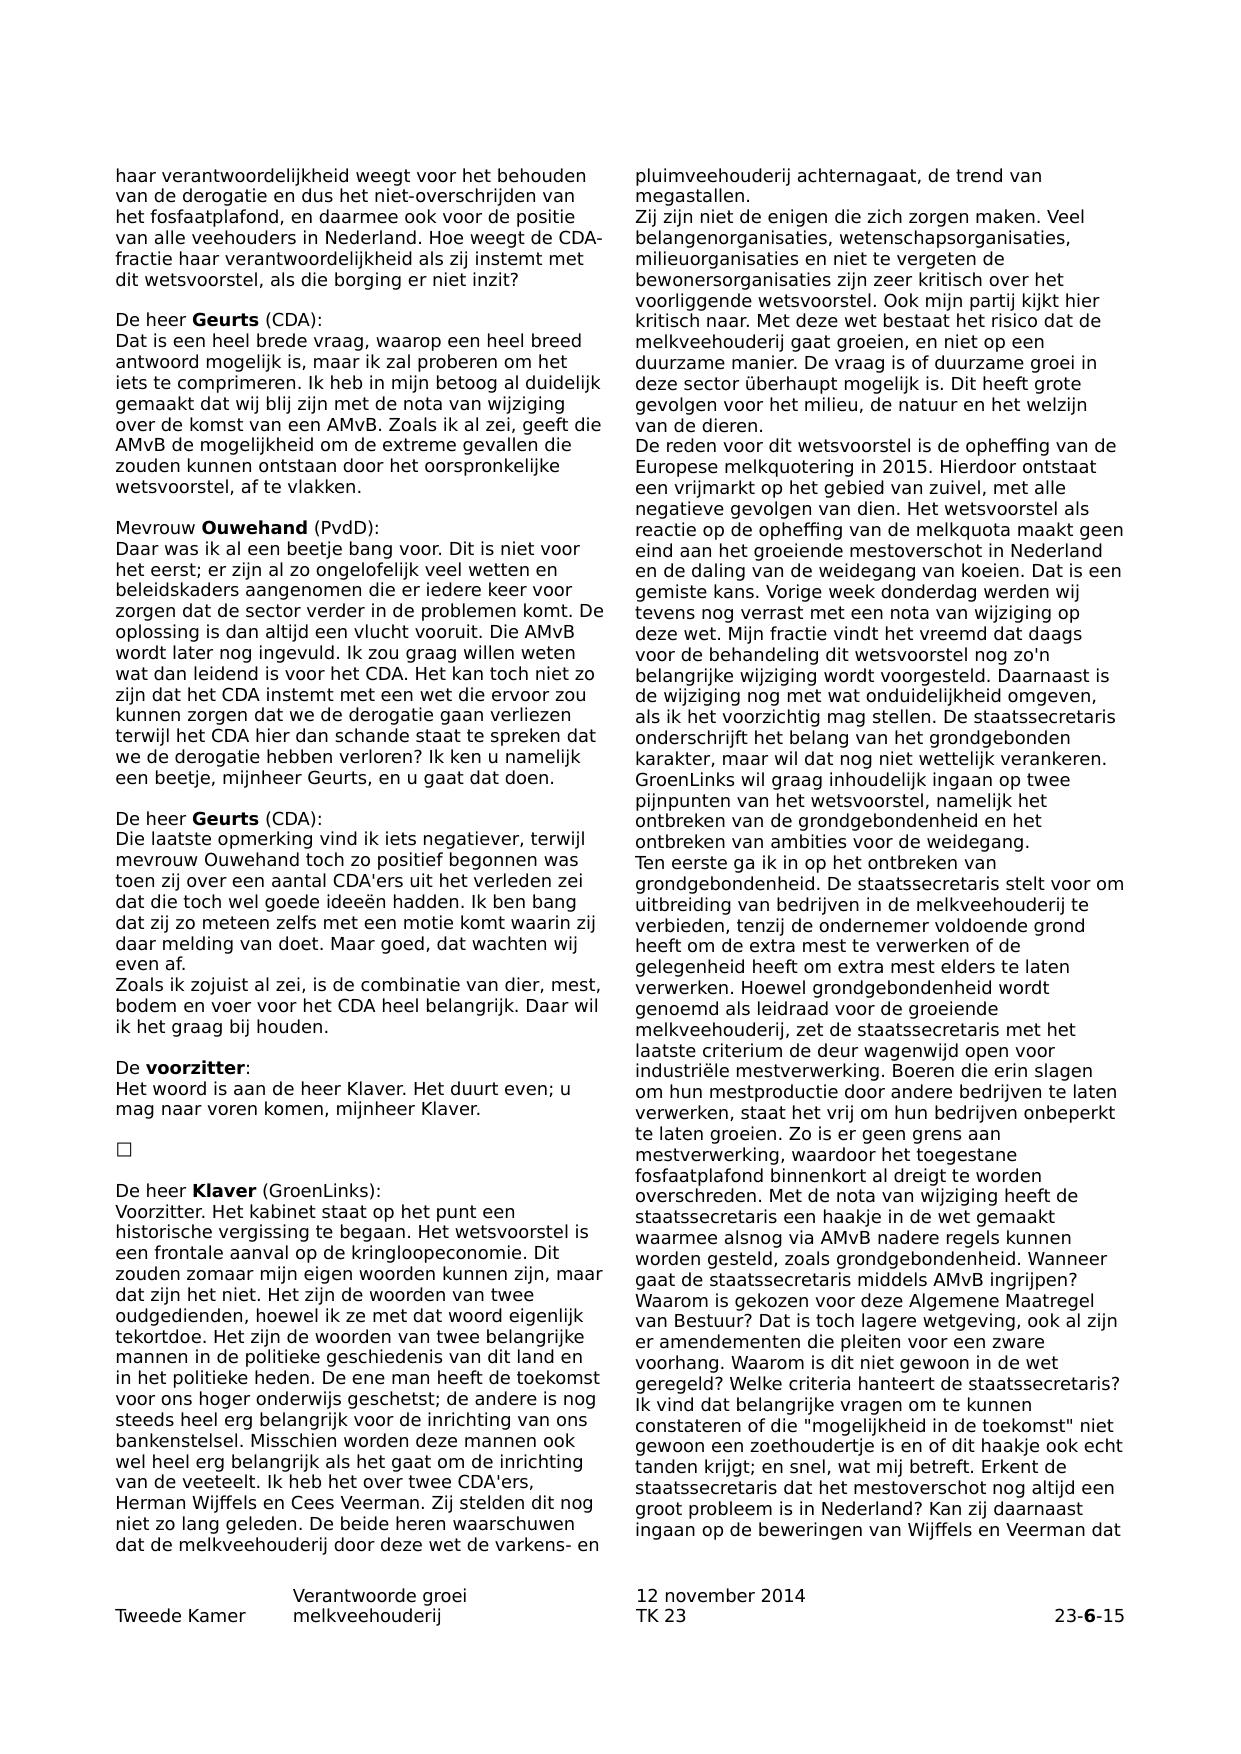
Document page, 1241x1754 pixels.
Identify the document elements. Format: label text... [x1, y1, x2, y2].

text Voorzitter. Het kabinet staat op het punt een historische vergissing te begaan. Het wetsvoorstel is een frontale aanval op de kringloopeconomie. Dit zouden zomaar mijn eigen woorden kunnen zijn, maar dat zijn het niet. Het zijn de woorden van twee oudgedienden, hoewel ik ze met dat woord eigenlijk tekortdoe. Het zijn de woorden van twee belangrijke mannen in de politieke geschiedenis van dit land en in het politieke heden. De ene man heeft de toekomst voor ons hoger onderwijs geschetst; de andere is nog steeds heel erg belangrijk voor de inrichting van ons bankenstelsel. Misschien worden deze mannen ook wel heel erg belangrijk als het gaat om de inrichting van de veeteelt. Ik heb het over twee CDA'ers, Herman Wijffels en Cees Veerman. Zij stelden dit nog niet zo lang geleden. De beide heren waarschuwen dat de melkveehouderij door deze wet de varkens- en [115, 1201, 605, 1556]
text De heer Geurts (CDA): [115, 310, 605, 331]
text Het woord is aan de heer Klaver. Het duurt even; u mag naar voren komen, mijnheer Klaver. [115, 1078, 605, 1120]
text Ten eerste ga ik in op het ontbreken van grondgebondenheid. De staatssecretaris stelt voor om uitbreiding van bedrijven in de melkveehouderij te verbieden, tenzij de ondernemer voldoende grond heeft om de extra mest te verwerken of de gelegenheid heeft om extra mest elders te laten verwerken. Hoewel grondgebondenheid wordt genoemd als leidraad voor de groeiende melkveehouderij, zet de staatssecretaris met het laatste criterium de deur wagenwijd open voor industriële mestverwerking. Boeren die erin slagen om hun mestproductie door andere bedrijven te laten verwerken, staat het vrij om hun bedrijven onbeperkt te laten groeien. Zo is er geen grens aan mestverwerking, waardoor het toegestane fosfaatplafond binnenkort al dreigt te worden overschreden. Met de nota van wijziging heeft de staatssecretaris een haakje in de wet gemaakt waarmee alsnog via AMvB nadere regels kunnen worden gesteld, zoals grondgebondenheid. Wanneer gaat de staatssecretaris middels AMvB ingrijpen? Waarom is gekozen voor deze Algemene Maatregel van Bestuur? Dat is toch lagere wetgeving, ook al zijn er amendementen die pleiten voor een zware voorhang. Waarom is dit niet gewoon in de wet geregeld? Welke criteria hanteert de staatssecretaris? [635, 853, 1125, 1394]
text Zij zijn niet de enigen die zich zorgen maken. Veel belangenorganisaties, wetenschapsorganisaties, milieuorganisaties en niet te vergeten de bewonersorganisaties zijn zeer kritisch over het voorliggende wetsvoorstel. Ook mijn partij kijkt hier kritisch naar. Met deze wet bestaat het risico dat de melkveehouderij gaat groeien, en niet op een duurzame manier. De vraag is of duurzame groei in deze sector überhaupt mogelijk is. Dit heeft grote gevolgen voor het milieu, de natuur en het welzijn van de dieren. [635, 207, 1125, 436]
text De voorzitter: [115, 1057, 605, 1078]
text De reden voor dit wetsvoorstel is de opheffing van de Europese melkquotering in 2015. Hierdoor ontstaat een vrijmarkt op het gebied van zuivel, met alle negatieve gevolgen van dien. Het wetsvoorstel als reactie op de opheffing van de melkquota maakt geen eind aan het groeiende mestoverschot in Nederland en de daling van de weidegang van koeien. Dat is een gemiste kans. Vorige week donderdag werden wij tevens nog verrast met een nota van wijziging op deze wet. Mijn fractie vindt het vreemd dat daags voor de behandeling dit wetsvoorstel nog zo'n belangrijke wijziging wordt voorgesteld. Daarnaast is de wijziging nog met wat onduidelijkheid omgeven, als ik het voorzichtig mag stellen. De staatssecretaris onderschrijft het belang van het grondgebonden karakter, maar wil dat nog niet wettelijk verankeren. GroenLinks wil graag inhoudelijk ingaan op twee pijnpunten van het wetsvoorstel, namelijk het ontbreken van de grondgebondenheid en het ontbreken van ambities voor de weidegang. [635, 436, 1125, 853]
text Zoals ik zojuist al zei, is de combinatie van dier, mest, bodem en voer voor het CDA heel belangrijk. Daar wil ik het graag bij houden. [115, 975, 605, 1037]
text Daar was ik al een beetje bang voor. Dit is niet voor het eerst; er zijn al zo ongelofelijk veel wetten en beleidskaders aangenomen die er iedere keer voor zorgen dat de sector verder in de problemen komt. De oplossing is dan altijd een vlucht vooruit. Die AMvB wordt later nog ingevuld. Ik zou graag willen weten wat dan leidend is voor het CDA. Het kan toch niet zo zijn dat het CDA instemt met een wet die ervoor zou kunnen zorgen dat we de derogatie gaan verliezen terwijl het CDA hier dan schande staat te spreken dat we de derogatie hebben verloren? Ik ken u namelijk een beetje, mijnheer Geurts, en u gaat dat doen. [115, 538, 605, 788]
text Die laatste opmerking vind ik iets negatiever, terwijl mevrouw Ouwehand toch zo positief begonnen was toen zij over een aantal CDA'ers uit het verleden zei dat die toch wel goede ideeën hadden. Ik ben bang dat zij zo meteen zelfs met een motie komt waarin zij daar melding van doet. Maar goed, dat wachten wij even af. [115, 829, 605, 975]
text Dat is een heel brede vraag, waarop een heel breed antwoord mogelijk is, maar ik zal proberen om het iets te comprimeren. Ik heb in mijn betoog al duidelijk gemaakt dat wij blij zijn met de nota van wijziging over de komst van een AMvB. Zoals ik al zei, geeft die AMvB de mogelijkheid om de extreme gevallen die zouden kunnen ontstaan door het oorspronkelijke wetsvoorstel, af te vlakken. [115, 331, 605, 498]
text Ik vind dat belangrijke vragen om te kunnen constateren of die "mogelijkheid in de toekomst" niet gewoon een zoethoudertje is en of dit haakje ook echt tanden krijgt; en snel, wat mij betreft. Erkent de staatssecretaris dat het mestoverschot nog altijd een groot probleem is in Nederland? Kan zij daarnaast ingaan op de beweringen van Wijffels en Veerman dat [635, 1394, 1125, 1540]
text pluimveehouderij achternagaat, de trend van megastallen. [635, 165, 1125, 207]
text Mevrouw Ouwehand (PvdD): [115, 518, 605, 538]
text De heer Klaver (GroenLinks): [115, 1181, 605, 1201]
text ⬜ [115, 1140, 605, 1161]
text De heer Geurts (CDA): [115, 808, 605, 829]
text haar verantwoordelijkheid weegt voor het behouden van de derogatie en dus het niet-overschrijden van het fosfaatplafond, en daarmee ook voor de positie van alle veehouders in Nederland. Hoe weegt de CDA-fractie haar verantwoordelijkheid als zij instemt met dit wetsvoorstel, als die borging er niet inzit? [115, 165, 605, 290]
